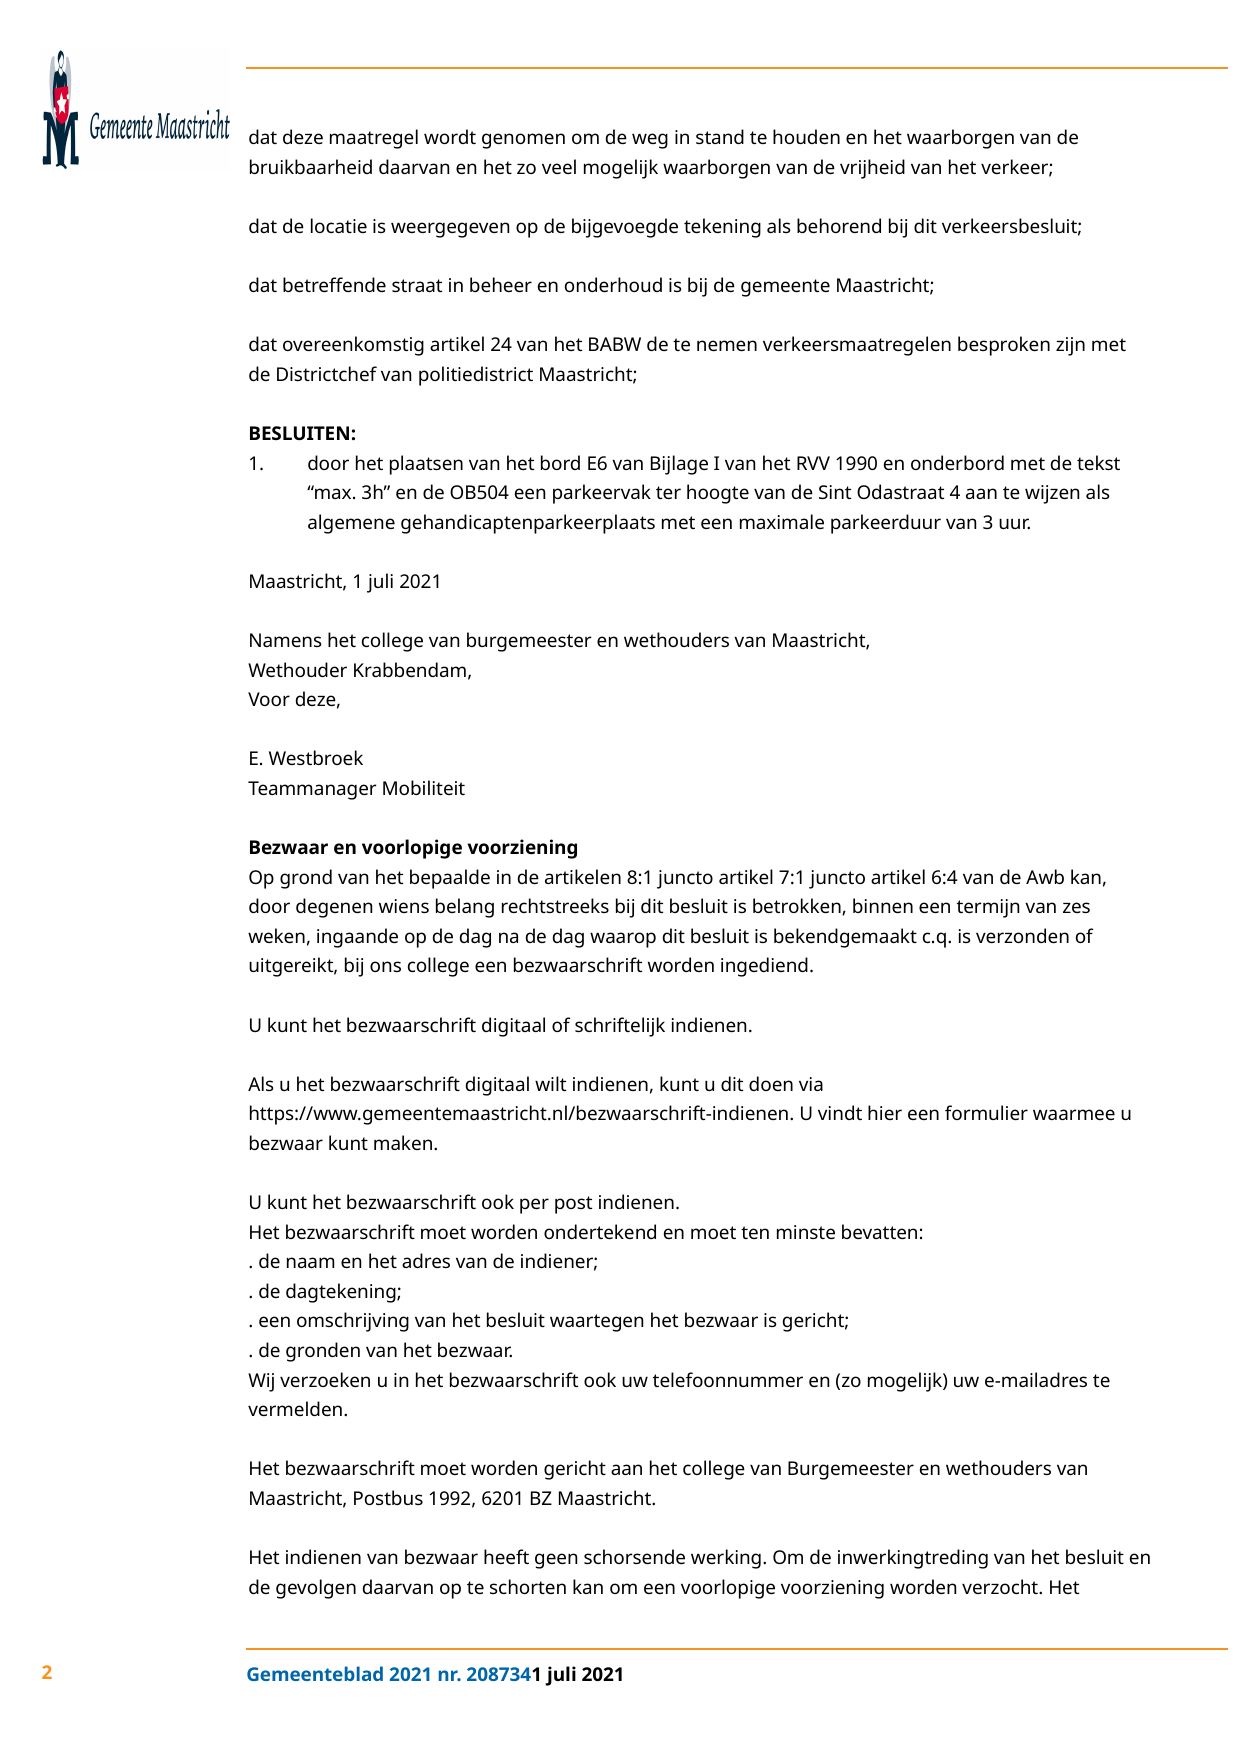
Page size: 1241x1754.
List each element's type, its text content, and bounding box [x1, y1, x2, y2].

text U kunt het bezwaarschrift digitaal of schriftelijk indienen. [248, 1012, 1152, 1038]
text Maastricht, 1 juli 2021 [248, 568, 1152, 594]
text . een omschrijving van het besluit waartegen het bezwaar is gericht; [248, 1308, 1152, 1333]
picture [41, 47, 231, 172]
text Het indienen van bezwaar heeft geen schorsende werking. Om de inwerkingtreding van het besluit en de gevolgen daarvan op te schorten kan om een voorlopige voorziening worden verzocht. Het [248, 1544, 1152, 1600]
text BESLUITEN: [248, 420, 1152, 446]
text U kunt het bezwaarschrift ook per post indienen. [248, 1189, 1152, 1215]
text Als u het bezwaarschrift digitaal wilt indienen, kunt u dit doen via https://www.gemeentemaastricht.nl/bezwaarschrift-indienen. U vindt hier een formulier waarmee u bezwaar kunt maken. [248, 1071, 1152, 1156]
text dat deze maatregel wordt genomen om de weg in stand te houden en het waarborgen van de bruikbaarheid daarvan en het zo veel mogelijk waarborgen van de vrijheid van het verkeer; [248, 124, 1152, 180]
text Bezwaar en voorlopige voorziening [248, 834, 1152, 860]
text . de dagtekening; [248, 1278, 1152, 1304]
list door het plaatsen van het bord E6 van Bijlage I van het RVV 1990 en onderbord met de tekst “max. 3h” en de OB504 een parkeervak ter hoogte van de Sint Odastraat 4 aan te wijzen als algemene gehandicaptenparkeerplaats met een maximale parkeerduur van 3 uur. [248, 450, 1152, 535]
text Wij verzoeken u in het bezwaarschrift ook uw telefoonnummer en (zo mogelijk) uw e-mailadres te vermelden. [248, 1367, 1152, 1422]
text E. Westbroek [248, 746, 1152, 771]
text Voor deze, [248, 686, 1152, 712]
text dat de locatie is weergegeven op de bijgevoegde tekening als behorend bij dit verkeersbesluit; [248, 213, 1152, 239]
text Op grond van het bepaalde in de artikelen 8:1 juncto artikel 7:1 juncto artikel 6:4 van de Awb kan, door degenen wiens belang rechtstreeks bij dit besluit is betrokken, binnen een termijn van zes weken, ingaande op de dag na de dag waarop dit besluit is bekendgemaakt c.q. is verzonden of uitgereikt, bij ons college een bezwaarschrift worden ingediend. [248, 864, 1152, 978]
text Wethouder Krabbendam, [248, 657, 1152, 683]
text Namens het college van burgemeester en wethouders van Maastricht, [248, 627, 1152, 653]
text . de gronden van het bezwaar. [248, 1337, 1152, 1363]
text dat overeenkomstig artikel 24 van het BABW de te nemen verkeersmaatregelen besproken zijn met de Districtchef van politiedistrict Maastricht; [248, 331, 1152, 387]
text Teammanager Mobiliteit [248, 775, 1152, 801]
text Het bezwaarschrift moet worden gericht aan het college van Burgemeester en wethouders van Maastricht, Postbus 1992, 6201 BZ Maastricht. [248, 1456, 1152, 1511]
text dat betreffende straat in beheer en onderhoud is bij de gemeente Maastricht; [248, 272, 1152, 298]
text Het bezwaarschrift moet worden ondertekend en moet ten minste bevatten: [248, 1219, 1152, 1245]
text . de naam en het adres van de indiener; [248, 1248, 1152, 1274]
